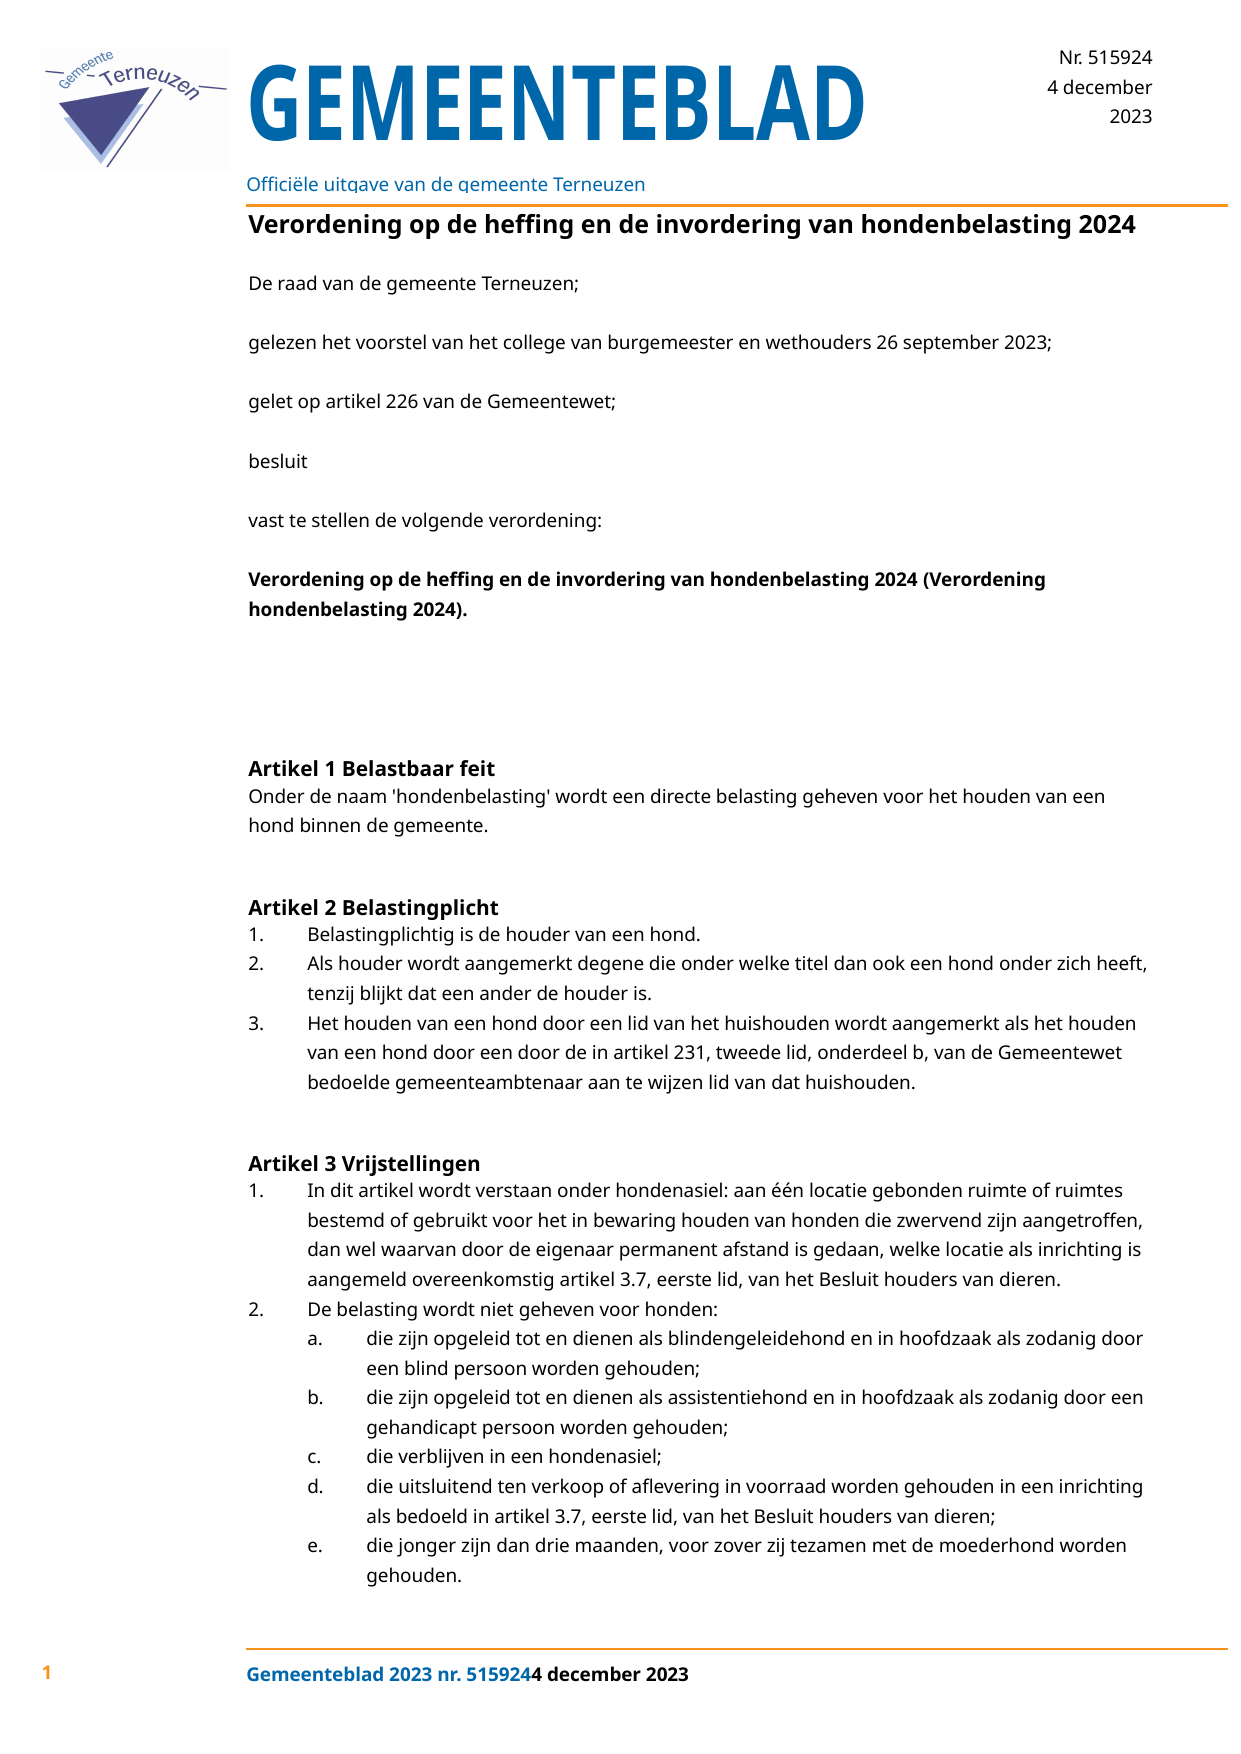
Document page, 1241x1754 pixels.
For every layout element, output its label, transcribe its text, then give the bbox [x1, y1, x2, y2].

text gelezen het voorstel van het college van burgemeester en wethouders 26 september 2023; [248, 329, 1152, 355]
list die verblijven in een hondenasiel; [307, 1444, 1152, 1469]
text Verordening op de heffing en de invordering van hondenbelasting 2024 [248, 207, 1152, 241]
list die zijn opgeleid tot en dienen als blindengeleidehond en in hoofdzaak als zodanig door een blind persoon worden gehouden; [307, 1325, 1152, 1381]
list die zijn opgeleid tot en dienen als assistentiehond en in hoofdzaak als zodanig door een gehandicapt persoon worden gehouden; [307, 1384, 1152, 1440]
text Artikel 3 Vrijstellingen [248, 1149, 1152, 1177]
text De raad van de gemeente Terneuzen; [248, 270, 1152, 296]
picture [41, 47, 231, 172]
list In dit artikel wordt verstaan onder hondenasiel: aan één locatie gebonden ruimte of ruimtes bestemd of gebruikt voor het in bewaring houden van honden die zwervend zijn aangetroffen, dan wel waarvan door de eigenaar permanent afstand is gedaan, welke locatie als inrichting is aangemeld overeenkomstig artikel 3.7, eerste lid, van het Besluit houders van dieren. [248, 1177, 1152, 1292]
list Belastingplichtig is de houder van een hond. [248, 921, 1152, 947]
list Het houden van een hond door een lid van het huishouden wordt aangemerkt als het houden van een hond door een door de in artikel 231, tweede lid, onderdeel b, van de Gemeentewet bedoelde gemeenteambtenaar aan te wijzen lid van dat huishouden. [248, 1010, 1152, 1095]
list die jonger zijn dan drie maanden, voor zover zij tezamen met de moederhond worden gehouden. [307, 1532, 1152, 1588]
text vast te stellen de volgende verordening: [248, 507, 1152, 533]
list die uitsluitend ten verkoop of aflevering in voorraad worden gehouden in een inrichting als bedoeld in artikel 3.7, eerste lid, van het Besluit houders van dieren; [307, 1473, 1152, 1528]
text besluit [248, 448, 1152, 473]
text Verordening op de heffing en de invordering van hondenbelasting 2024 (Verordening hondenbelasting 2024). [248, 566, 1152, 621]
text Artikel 2 Belastingplicht [248, 893, 1152, 921]
list De belasting wordt niet geheven voor honden: [248, 1296, 1152, 1321]
text Artikel 1 Belastbaar feit [248, 754, 1152, 783]
list Als houder wordt aangemerkt degene die onder welke titel dan ook een hond onder zich heeft, tenzij blijkt dat een ander de houder is. [248, 951, 1152, 1006]
text Onder de naam 'hondenbelasting' wordt een directe belasting geheven voor het houden van een hond binnen de gemeente. [248, 783, 1152, 838]
text gelet op artikel 226 van de Gemeentewet; [248, 389, 1152, 414]
